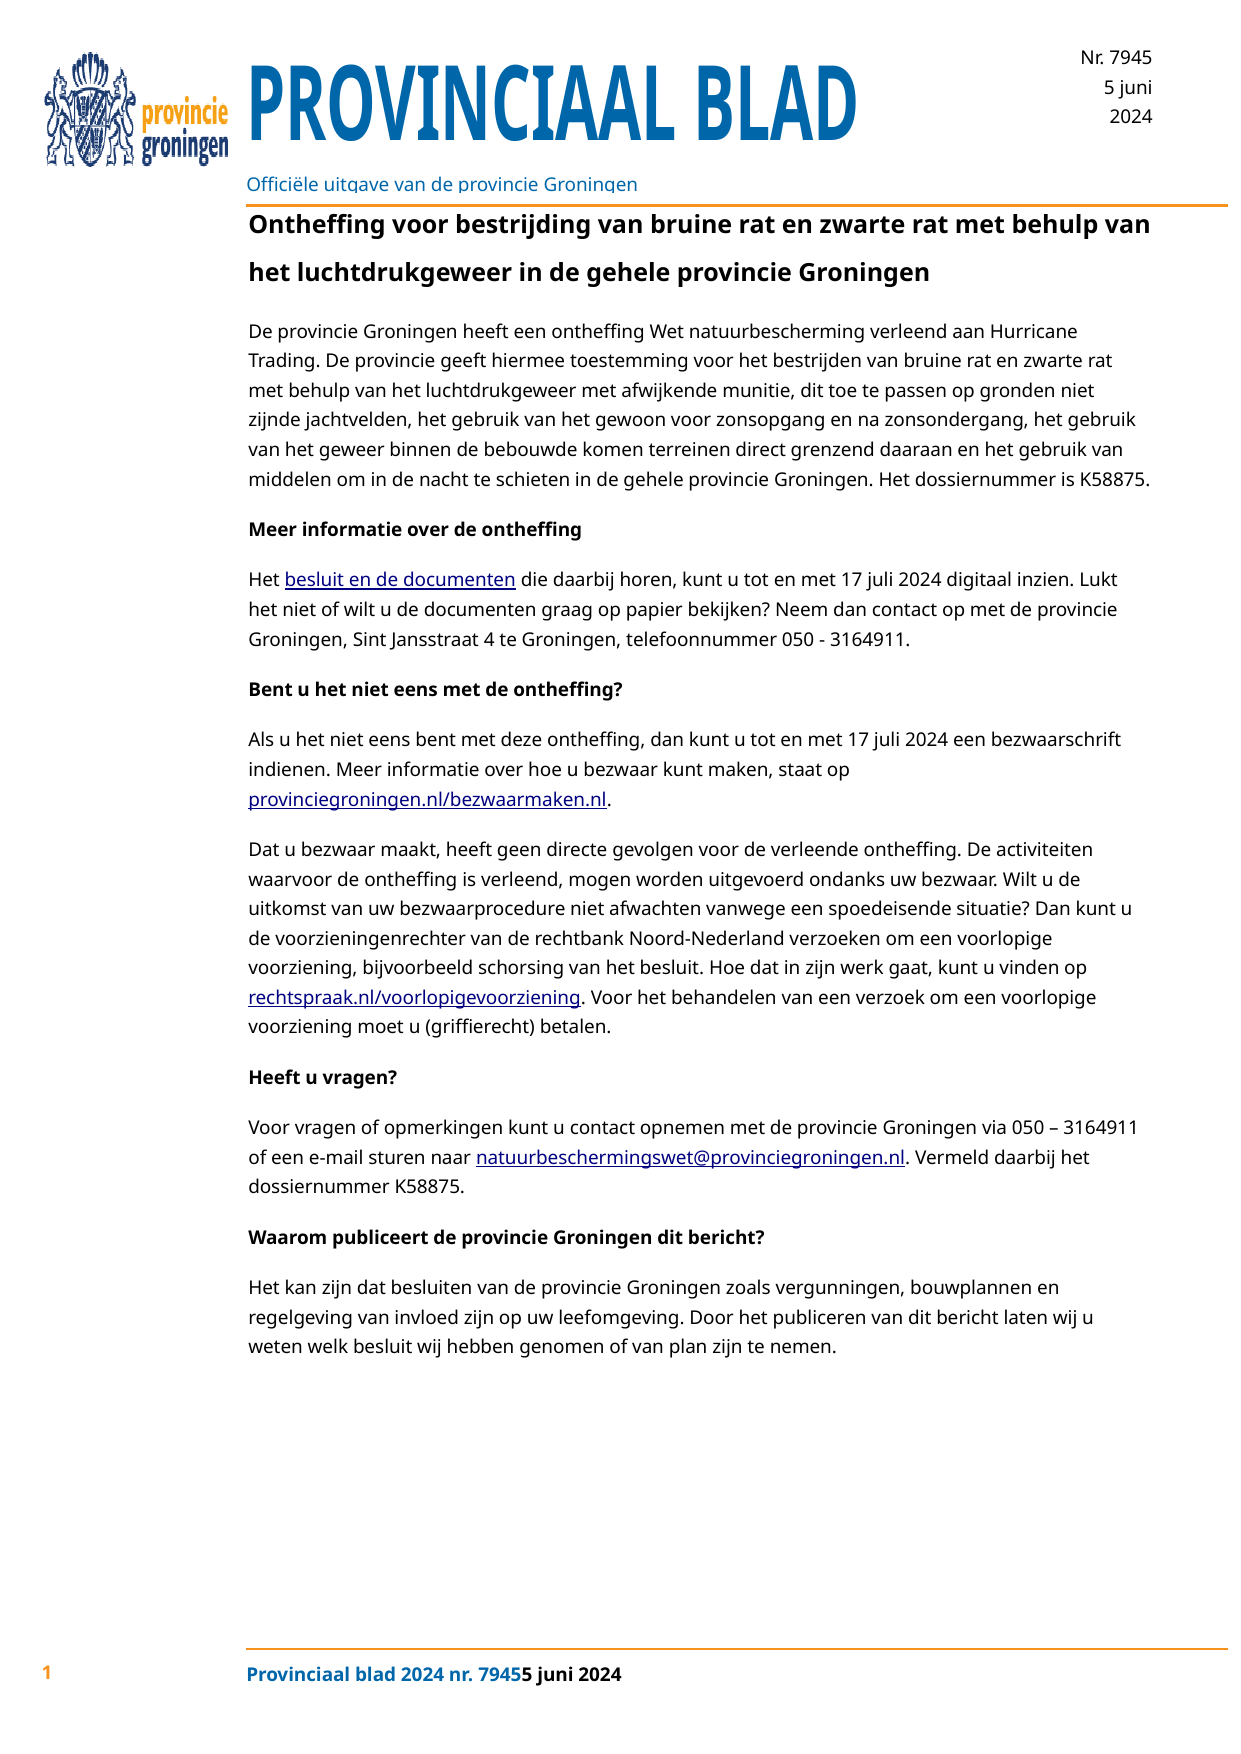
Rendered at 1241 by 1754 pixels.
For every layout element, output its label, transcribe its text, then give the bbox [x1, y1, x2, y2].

text Waarom publiceert de provincie Groningen dit bericht? [248, 1224, 1152, 1250]
text Meer informatie over de ontheffing [248, 516, 1152, 542]
text Heeft u vragen? [248, 1064, 1152, 1090]
text Voor vragen of opmerkingen kunt u contact opnemen met de provincie Groningen via 050 – 3164911 of een e-mail sturen naar natuurbeschermingswet@provinciegroningen.nl. Vermeld daarbij het dossiernummer K58875. [248, 1114, 1152, 1199]
text Het besluit en de documenten die daarbij horen, kunt u tot en met 17 juli 2024 digitaal inzien. Lukt het niet of wilt u de documenten graag op papier bekijken? Neem dan contact op met de provincie Groningen, Sint Jansstraat 4 te Groningen, telefoonnummer 050 - 3164911. [248, 567, 1152, 652]
text Dat u bezwaar maakt, heeft geen directe gevolgen voor de verleende ontheffing. De activiteiten waarvoor de ontheffing is verleend, mogen worden uitgevoerd ondanks uw bezwaar. Wilt u de uitkomst van uw bezwaarprocedure niet afwachten vanwege een spoedeisende situatie? Dan kunt u de voorzieningenrechter van de rechtbank Noord-Nederland verzoeken om een voorlopige voorziening, bijvoorbeeld schorsing van het besluit. Hoe dat in zijn werk gaat, kunt u vinden op rechtspraak.nl/voorlopigevoorziening. Voor het behandelen van een verzoek om een voorlopige voorziening moet u (griffierecht) betalen. [248, 836, 1152, 1039]
text De provincie Groningen heeft een ontheffing Wet natuurbescherming verleend aan Hurricane Trading. De provincie geeft hiermee toestemming voor het bestrijden van bruine rat en zwarte rat met behulp van het luchtdrukgeweer met afwijkende munitie, dit toe te passen op gronden niet zijnde jachtvelden, het gebruik van het gewoon voor zonsopgang en na zonsondergang, het gebruik van het geweer binnen de bebouwde komen terreinen direct grenzend daaraan en het gebruik van middelen om in de nacht te schieten in de gehele provincie Groningen. Het dossiernummer is K58875. [248, 318, 1152, 492]
picture [41, 47, 231, 172]
text Het kan zijn dat besluiten van de provincie Groningen zoals vergunningen, bouwplannen en regelgeving van invloed zijn op uw leefomgeving. Door het publiceren van dit bericht laten wij u weten welk besluit wij hebben genomen of van plan zijn te nemen. [248, 1274, 1152, 1359]
text Ontheffing voor bestrijding van bruine rat en zwarte rat met behulp van het luchtdrukgeweer in de gehele provincie Groningen [248, 207, 1152, 288]
text Als u het niet eens bent met deze ontheffing, dan kunt u tot en met 17 juli 2024 een bezwaarschrift indienen. Meer informatie over hoe u bezwaar kunt maken, staat op provinciegroningen.nl/bezwaarmaken.nl. [248, 727, 1152, 812]
text Bent u het niet eens met de ontheffing? [248, 676, 1152, 702]
